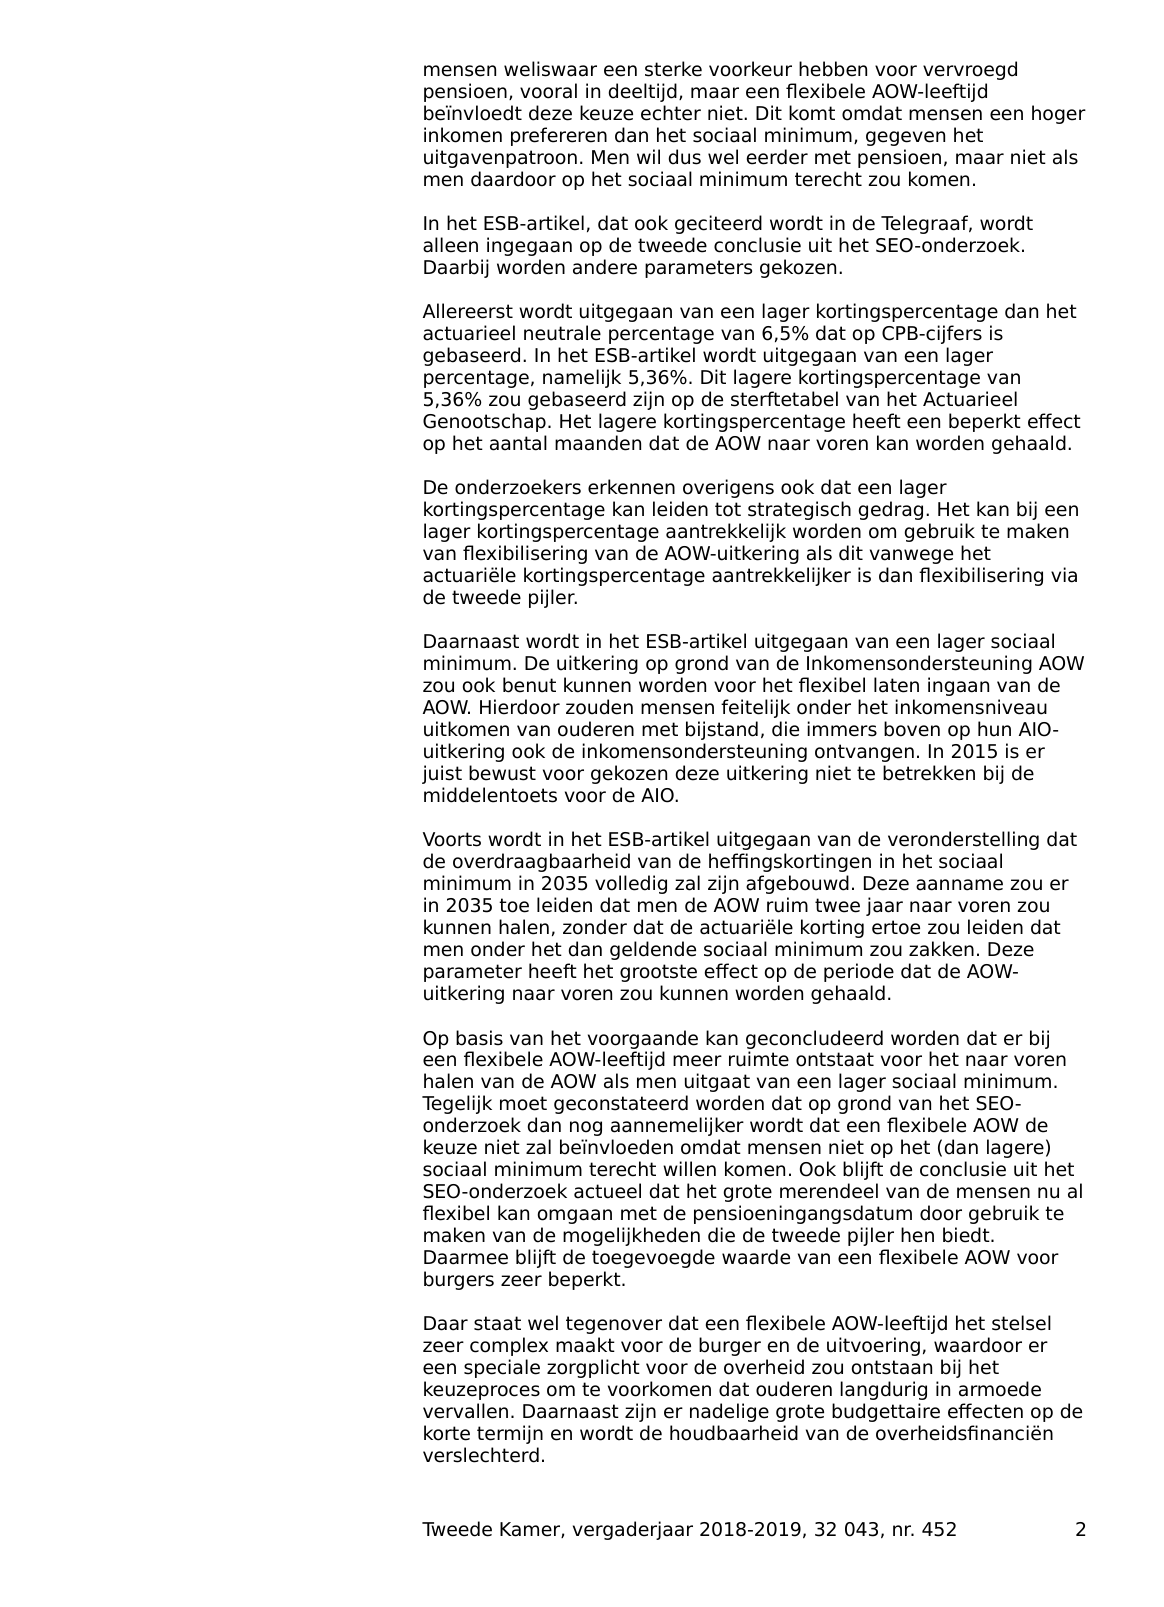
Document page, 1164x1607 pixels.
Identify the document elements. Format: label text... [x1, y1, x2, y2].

text Allereerst wordt uitgegaan van een lager kortingspercentage dan het actuarieel neutrale percentage van 6,5% dat op CPB-cijfers is gebaseerd. In het ESB-artikel wordt uitgegaan van een lager percentage, namelijk 5,36%. Dit lagere kortingspercentage van 5,36% zou gebaseerd zijn op de sterftetabel van het Actuarieel Genootschap. Het lagere kortingspercentage heeft een beperkt effect op het aantal maanden dat de AOW naar voren kan worden gehaald. [422, 301, 1087, 455]
text De onderzoekers erkennen overigens ook dat een lager kortingspercentage kan leiden tot strategisch gedrag. Het kan bij een lager kortingspercentage aantrekkelijk worden om gebruik te maken van flexibilisering van de AOW-uitkering als dit vanwege het actuariële kortingspercentage aantrekkelijker is dan flexibilisering via de tweede pijler. [422, 477, 1087, 609]
text Daar staat wel tegenover dat een flexibele AOW-leeftijd het stelsel zeer complex maakt voor de burger en de uitvoering, waardoor er een speciale zorgplicht voor de overheid zou ontstaan bij het keuzeproces om te voorkomen dat ouderen langdurig in armoede vervallen. Daarnaast zijn er nadelige grote budgettaire effecten op de korte termijn en wordt de houdbaarheid van de overheidsfinanciën verslechterd. [422, 1313, 1087, 1467]
text Voorts wordt in het ESB-artikel uitgegaan van de veronderstelling dat de overdraagbaarheid van de heffingskortingen in het sociaal minimum in 2035 volledig zal zijn afgebouwd. Deze aanname zou er in 2035 toe leiden dat men de AOW ruim twee jaar naar voren zou kunnen halen, zonder dat de actuariële korting ertoe zou leiden dat men onder het dan geldende sociaal minimum zou zakken. Deze parameter heeft het grootste effect op de periode dat de AOW-uitkering naar voren zou kunnen worden gehaald. [422, 829, 1087, 1005]
text mensen weliswaar een sterke voorkeur hebben voor vervroegd pensioen, vooral in deeltijd, maar een flexibele AOW-leeftijd beïnvloedt deze keuze echter niet. Dit komt omdat mensen een hoger inkomen prefereren dan het sociaal minimum, gegeven het uitgavenpatroon. Men wil dus wel eerder met pensioen, maar niet als men daardoor op het sociaal minimum terecht zou komen. [422, 59, 1087, 191]
text In het ESB-artikel, dat ook geciteerd wordt in de Telegraaf, wordt alleen ingegaan op de tweede conclusie uit het SEO-onderzoek. Daarbij worden andere parameters gekozen. [422, 213, 1087, 279]
text Op basis van het voorgaande kan geconcludeerd worden dat er bij een flexibele AOW-leeftijd meer ruimte ontstaat voor het naar voren halen van de AOW als men uitgaat van een lager sociaal minimum. Tegelijk moet geconstateerd worden dat op grond van het SEO-onderzoek dan nog aannemelijker wordt dat een flexibele AOW de keuze niet zal beïnvloeden omdat mensen niet op het (dan lagere) sociaal minimum terecht willen komen. Ook blijft de conclusie uit het SEO-onderzoek actueel dat het grote merendeel van de mensen nu al flexibel kan omgaan met de pensioeningangsdatum door gebruik te maken van de mogelijkheden die de tweede pijler hen biedt. Daarmee blijft de toegevoegde waarde van een flexibele AOW voor burgers zeer beperkt. [422, 1027, 1087, 1291]
text Daarnaast wordt in het ESB-artikel uitgegaan van een lager sociaal minimum. De uitkering op grond van de Inkomensondersteuning AOW zou ook benut kunnen worden voor het flexibel laten ingaan van de AOW. Hierdoor zouden mensen feitelijk onder het inkomensniveau uitkomen van ouderen met bijstand, die immers boven op hun AIO-uitkering ook de inkomensondersteuning ontvangen. In 2015 is er juist bewust voor gekozen deze uitkering niet te betrekken bij de middelentoets voor de AIO. [422, 631, 1087, 807]
